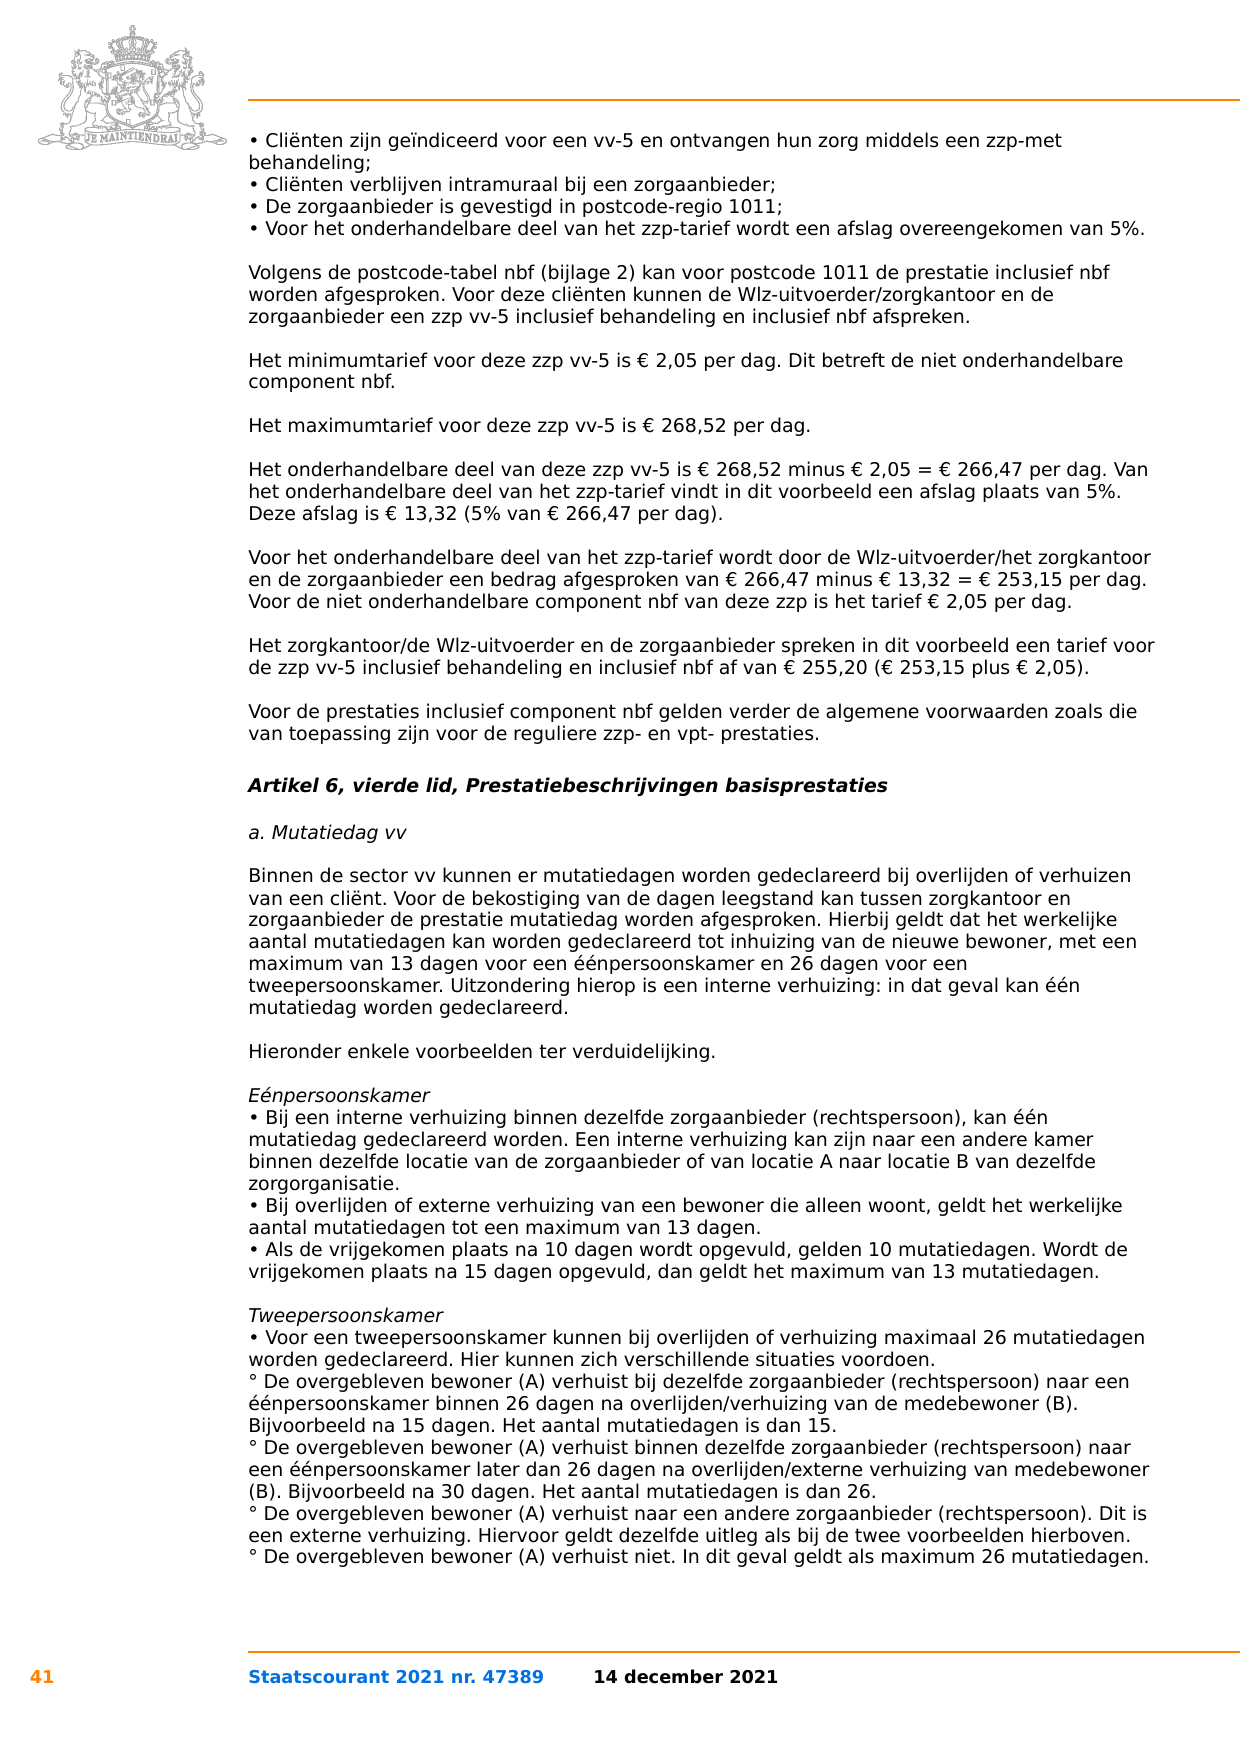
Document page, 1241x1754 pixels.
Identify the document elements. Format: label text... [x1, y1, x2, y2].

text • Cliënten verblijven intramuraal bij een zorgaanbieder; [248, 174, 1163, 196]
text Voor het onderhandelbare deel van het zzp-tarief wordt door de Wlz-uitvoerder/het zorgkantoor en de zorgaanbieder een bedrag afgesproken van € 266,47 minus € 13,32 = € 253,15 per dag. Voor de niet onderhandelbare component nbf van deze zzp is het tarief € 2,05 per dag. [248, 547, 1163, 613]
text • Bij overlijden of externe verhuizing van een bewoner die alleen woont, geldt het werkelijke aantal mutatiedagen tot een maximum van 13 dagen. [248, 1195, 1163, 1239]
picture [38, 25, 227, 150]
text • Bij een interne verhuizing binnen dezelfde zorgaanbieder (rechtspersoon), kan één mutatiedag gedeclareerd worden. Een interne verhuizing kan zijn naar een andere kamer binnen dezelfde locatie van de zorgaanbieder of van locatie A naar locatie B van dezelfde zorgorganisatie. [248, 1107, 1163, 1195]
text ° De overgebleven bewoner (A) verhuist niet. In dit geval geldt als maximum 26 mutatiedagen. [248, 1546, 1163, 1568]
text Het zorgkantoor/de Wlz-uitvoerder en de zorgaanbieder spreken in dit voorbeeld een tarief voor de zzp vv-5 inclusief behandeling en inclusief nbf af van € 255,20 (€ 253,15 plus € 2,05). [248, 635, 1163, 679]
text Volgens de postcode-tabel nbf (bijlage 2) kan voor postcode 1011 de prestatie inclusief nbf worden afgesproken. Voor deze cliënten kunnen de Wlz-uitvoerder/zorgkantoor en de zorgaanbieder een zzp vv-5 inclusief behandeling en inclusief nbf afspreken. [248, 262, 1163, 328]
text • De zorgaanbieder is gevestigd in postcode-regio 1011; [248, 196, 1163, 218]
subtitle Eénpersoonskamer [248, 1085, 1163, 1107]
text Het maximumtarief voor deze zzp vv-5 is € 268,52 per dag. [248, 415, 1163, 437]
text ° De overgebleven bewoner (A) verhuist naar een andere zorgaanbieder (rechtspersoon). Dit is een externe verhuizing. Hiervoor geldt dezelfde uitleg als bij de twee voorbeelden hierboven. [248, 1502, 1163, 1546]
text Voor de prestaties inclusief component nbf gelden verder de algemene voorwaarden zoals die van toepassing zijn voor de reguliere zzp- en vpt- prestaties. [248, 701, 1163, 744]
text • Als de vrijgekomen plaats na 10 dagen wordt opgevuld, gelden 10 mutatiedagen. Wordt de vrijgekomen plaats na 15 dagen opgevuld, dan geldt het maximum van 13 mutatiedagen. [248, 1239, 1163, 1283]
subtitle Artikel 6, vierde lid, Prestatiebeschrijvingen basisprestaties [248, 774, 1163, 797]
subtitle a. Mutatiedag vv [248, 822, 1163, 843]
text Het minimumtarief voor deze zzp vv-5 is € 2,05 per dag. Dit betreft de niet onderhandelbare component nbf. [248, 349, 1163, 393]
text ° De overgebleven bewoner (A) verhuist bij dezelfde zorgaanbieder (rechtspersoon) naar een éénpersoonskamer binnen 26 dagen na overlijden/verhuizing van de medebewoner (B). Bijvoorbeeld na 15 dagen. Het aantal mutatiedagen is dan 15. [248, 1371, 1163, 1437]
text • Cliënten zijn geïndiceerd voor een vv-5 en ontvangen hun zorg middels een zzp-met behandeling; [248, 130, 1163, 174]
subtitle Tweepersoonskamer [248, 1305, 1163, 1327]
text Binnen de sector vv kunnen er mutatiedagen worden gedeclareerd bij overlijden of verhuizen van een cliënt. Voor de bekostiging van de dagen leegstand kan tussen zorgkantoor en zorgaanbieder de prestatie mutatiedag worden afgesproken. Hierbij geldt dat het werkelijke aantal mutatiedagen kan worden gedeclareerd tot inhuizing van de nieuwe bewoner, met een maximum van 13 dagen voor een éénpersoonskamer en 26 dagen voor een tweepersoonskamer. Uitzondering hierop is een interne verhuizing: in dat geval kan één mutatiedag worden gedeclareerd. [248, 865, 1163, 1019]
text Hieronder enkele voorbeelden ter verduidelijking. [248, 1041, 1163, 1063]
text • Voor het onderhandelbare deel van het zzp-tarief wordt een afslag overeengekomen van 5%. [248, 218, 1163, 240]
text • Voor een tweepersoonskamer kunnen bij overlijden of verhuizing maximaal 26 mutatiedagen worden gedeclareerd. Hier kunnen zich verschillende situaties voordoen. [248, 1327, 1163, 1371]
text Het onderhandelbare deel van deze zzp vv-5 is € 268,52 minus € 2,05 = € 266,47 per dag. Van het onderhandelbare deel van het zzp-tarief vindt in dit voorbeeld een afslag plaats van 5%. Deze afslag is € 13,32 (5% van € 266,47 per dag). [248, 459, 1163, 525]
text ° De overgebleven bewoner (A) verhuist binnen dezelfde zorgaanbieder (rechtspersoon) naar een éénpersoonskamer later dan 26 dagen na overlijden/externe verhuizing van medebewoner (B). Bijvoorbeeld na 30 dagen. Het aantal mutatiedagen is dan 26. [248, 1437, 1163, 1502]
